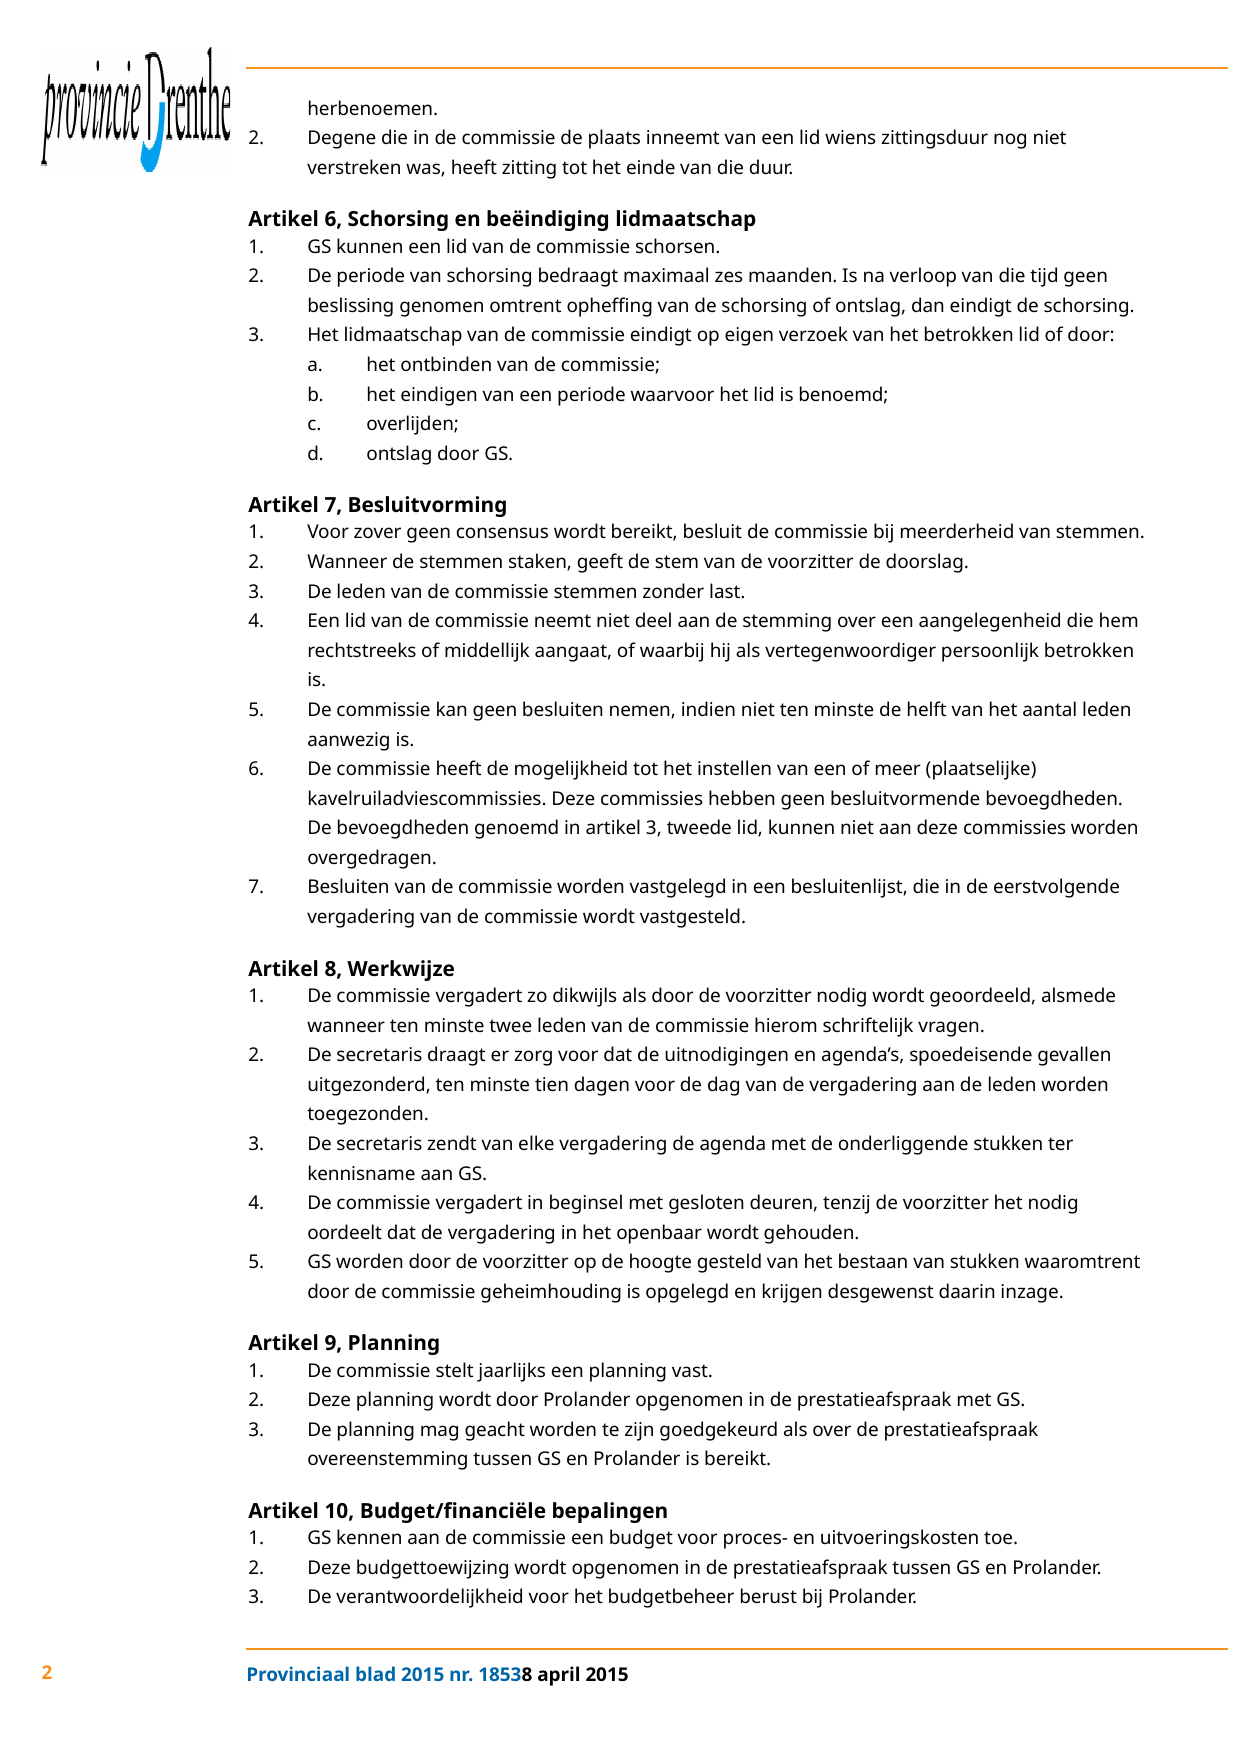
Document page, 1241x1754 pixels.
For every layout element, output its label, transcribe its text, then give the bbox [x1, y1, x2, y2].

list Deze planning wordt door Prolander opgenomen in de prestatieafspraak met GS. [248, 1386, 1152, 1412]
list Een lid van de commissie neemt niet deel aan de stemming over een aangelegenheid die hem rechtstreeks of middellijk aangaat, of waarbij hij als vertegenwoordiger persoonlijk betrokken is. [248, 607, 1152, 692]
list De commissie stelt jaarlijks een planning vast. [248, 1357, 1152, 1383]
list GS kennen aan de commissie een budget voor proces- en uitvoeringskosten toe. [248, 1524, 1152, 1550]
list het eindigen van een periode waarvoor het lid is benoemd; [307, 381, 1152, 406]
list GS kunnen een lid van de commissie schorsen. [248, 233, 1152, 258]
list De commissie kan geen besluiten nemen, indien niet ten minste de helft van het aantal leden aanwezig is. [248, 696, 1152, 752]
text Artikel 9, Planning [248, 1328, 1152, 1357]
list De commissie heeft de mogelijkheid tot het instellen van een of meer (plaatselijke) kavelruiladviescommissies. Deze commissies hebben geen besluitvormende bevoegdheden. De bevoegdheden genoemd in artikel 3, tweede lid, kunnen niet aan deze commissies worden overgedragen. [248, 755, 1152, 870]
list De secretaris draagt er zorg voor dat de uitnodigingen en agenda’s, spoedeisende gevallen uitgezonderd, ten minste tien dagen voor de dag van de vergadering aan de leden worden toegezonden. [248, 1041, 1152, 1126]
list De commissie vergadert zo dikwijls als door de voorzitter nodig wordt geoordeeld, alsmede wanneer ten minste twee leden van de commissie hierom schriftelijk vragen. [248, 982, 1152, 1037]
list Besluiten van de commissie worden vastgelegd in een besluitenlijst, die in de eerstvolgende vergadering van de commissie wordt vastgesteld. [248, 874, 1152, 929]
list GS worden door de voorzitter op de hoogte gesteld van het bestaan van stukken waaromtrent door de commissie geheimhouding is opgelegd en krijgen desgewenst daarin inzage. [248, 1248, 1152, 1304]
list De planning mag geacht worden te zijn goedgekeurd als over de prestatieafspraak overeenstemming tussen GS en Prolander is bereikt. [248, 1416, 1152, 1471]
list herbenoemen. [248, 95, 1152, 121]
text Artikel 6, Schorsing en beëindiging lidmaatschap [248, 204, 1152, 233]
text Artikel 7, Besluitvorming [248, 490, 1152, 519]
list Deze budgettoewijzing wordt opgenomen in de prestatieafspraak tussen GS en Prolander. [248, 1554, 1152, 1580]
list het ontbinden van de commissie; [307, 351, 1152, 377]
list De periode van schorsing bedraagt maximaal zes maanden. Is na verloop van die tijd geen beslissing genomen omtrent opheffing van de schorsing of ontslag, dan eindigt de schorsing. [248, 262, 1152, 318]
list De verantwoordelijkheid voor het budgetbeheer berust bij Prolander. [248, 1584, 1152, 1609]
text Artikel 8, Werkwijze [248, 954, 1152, 982]
list ontslag door GS. [307, 440, 1152, 466]
list Wanneer de stemmen staken, geeft de stem van de voorzitter de doorslag. [248, 548, 1152, 574]
list Voor zover geen consensus wordt bereikt, besluit de commissie bij meerderheid van stemmen. [248, 519, 1152, 544]
list De commissie vergadert in beginsel met gesloten deuren, tenzij de voorzitter het nodig oordeelt dat de vergadering in het openbaar wordt gehouden. [248, 1189, 1152, 1244]
list Degene die in de commissie de plaats inneemt van een lid wiens zittingsduur nog niet verstreken was, heeft zitting tot het einde van die duur. [248, 124, 1152, 180]
picture [41, 47, 231, 172]
list Het lidmaatschap van de commissie eindigt op eigen verzoek van het betrokken lid of door: [248, 322, 1152, 347]
list overlijden; [307, 410, 1152, 436]
list De leden van de commissie stemmen zonder last. [248, 578, 1152, 604]
text Artikel 10, Budget/financiële bepalingen [248, 1496, 1152, 1524]
list De secretaris zendt van elke vergadering de agenda met de onderliggende stukken ter kennisname aan GS. [248, 1130, 1152, 1185]
